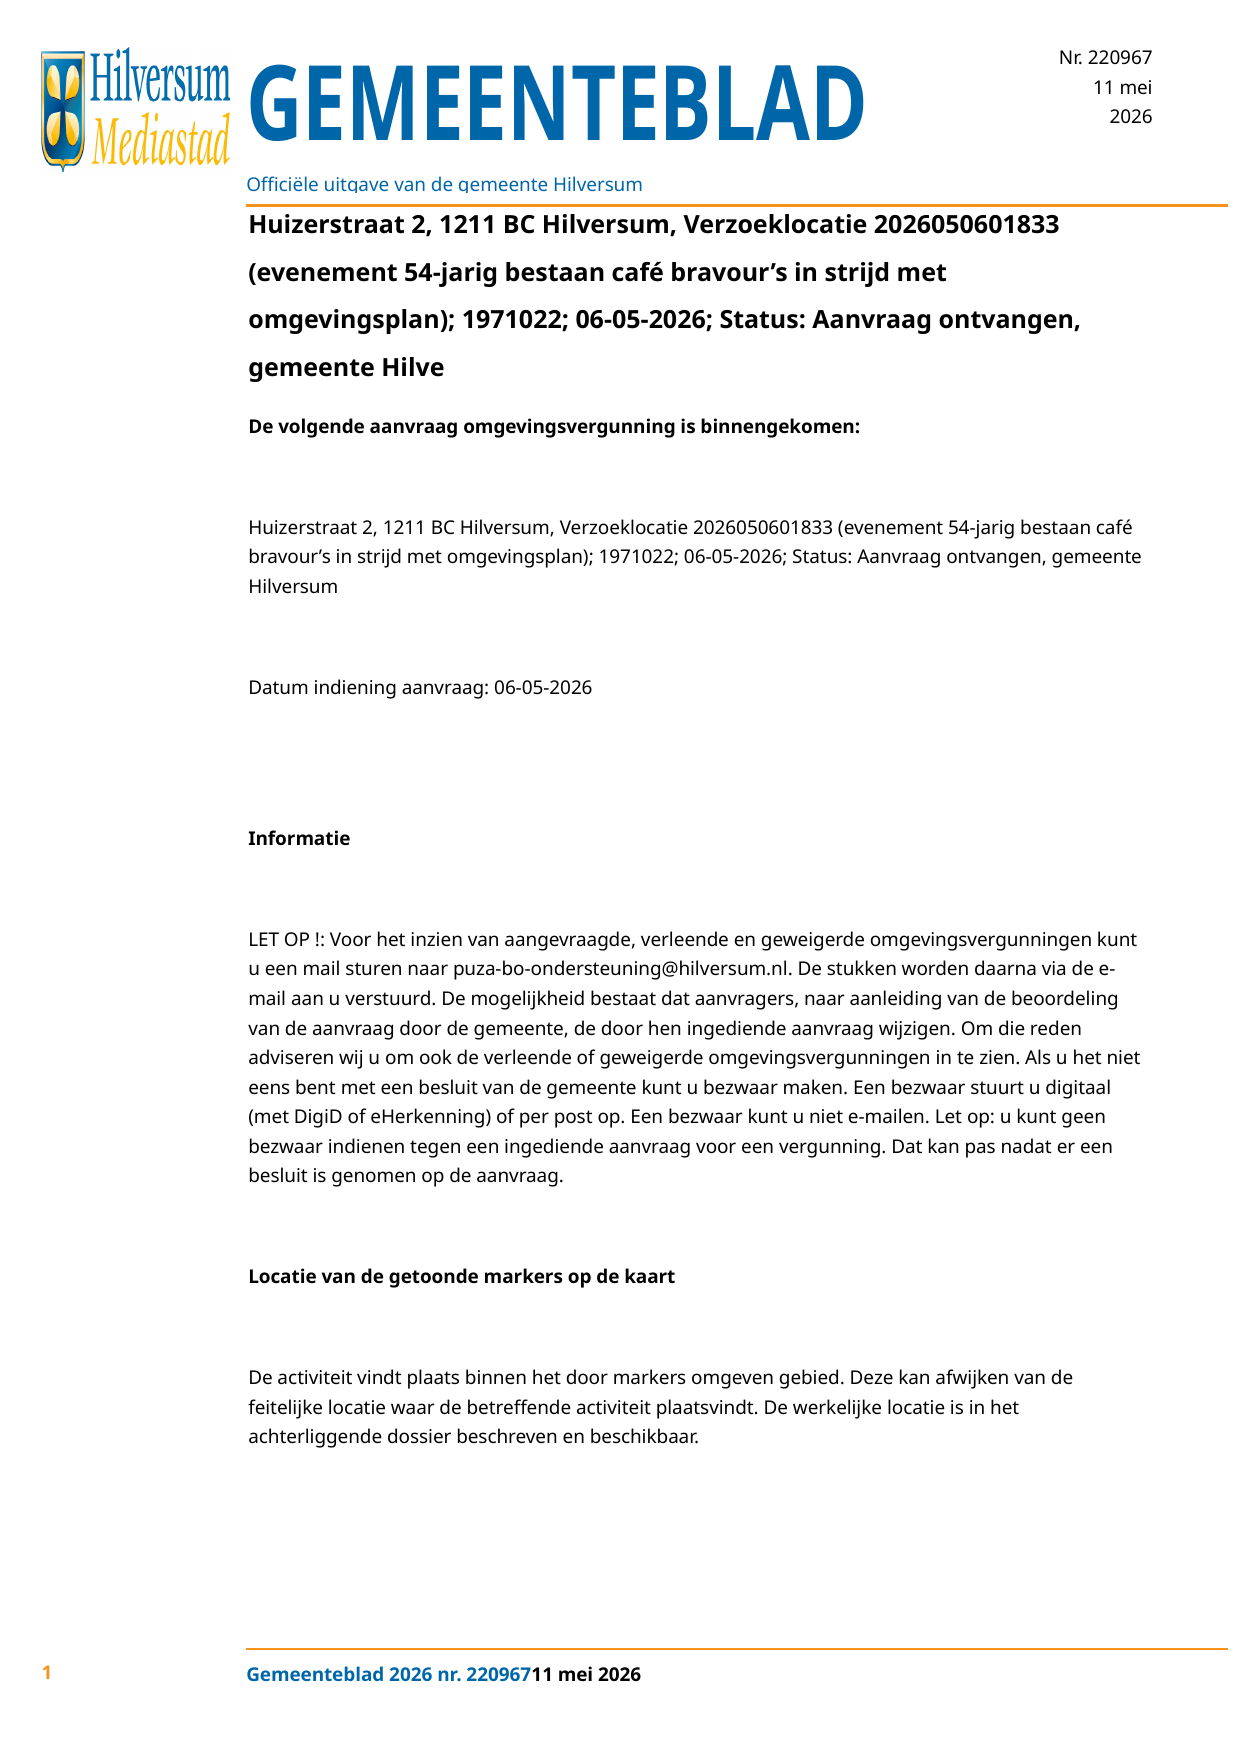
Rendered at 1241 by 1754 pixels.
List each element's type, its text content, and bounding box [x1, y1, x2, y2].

text Datum indiening aanvraag: 06-05-2026 [248, 674, 1152, 700]
text De activiteit vindt plaats binnen het door markers omgeven gebied. Deze kan afwijken van de feitelijke locatie waar de betreffende activiteit plaatsvindt. De werkelijke locatie is in het achterliggende dossier beschreven en beschikbaar. [248, 1364, 1152, 1449]
text Informatie [248, 825, 1152, 851]
picture [41, 47, 231, 172]
text Locatie van de getoonde markers op de kaart [248, 1263, 1152, 1289]
text Huizerstraat 2, 1211 BC Hilversum, Verzoeklocatie 2026050601833 (evenement 54-jarig bestaan café bravour’s in strijd met omgevingsplan); 1971022; 06-05-2026; Status: Aanvraag ontvangen, gemeente Hilversum [248, 514, 1152, 599]
text Huizerstraat 2, 1211 BC Hilversum, Verzoeklocatie 2026050601833 (evenement 54-jarig bestaan café bravour’s in strijd met omgevingsplan); 1971022; 06-05-2026; Status: Aanvraag ontvangen, gemeente Hilve [248, 207, 1152, 384]
text De volgende aanvraag omgevingsvergunning is binnengekomen: [248, 413, 1152, 439]
text LET OP !: Voor het inzien van aangevraagde, verleende en geweigerde omgevingsvergunningen kunt u een mail sturen naar puza-bo-ondersteuning@hilversum.nl. De stukken worden daarna via de e-mail aan u verstuurd. De mogelijkheid bestaat dat aanvragers, naar aanleiding van de beoordeling van de aanvraag door de gemeente, de door hen ingediende aanvraag wijzigen. Om die reden adviseren wij u om ook de verleende of geweigerde omgevingsvergunningen in te zien. Als u het niet eens bent met een besluit van de gemeente kunt u bezwaar maken. Een bezwaar stuurt u digitaal (met DigiD of eHerkenning) of per post op. Een bezwaar kunt u niet e-mailen. Let op: u kunt geen bezwaar indienen tegen een ingediende aanvraag voor een vergunning. Dat kan pas nadat er een besluit is genomen op de aanvraag. [248, 926, 1152, 1188]
